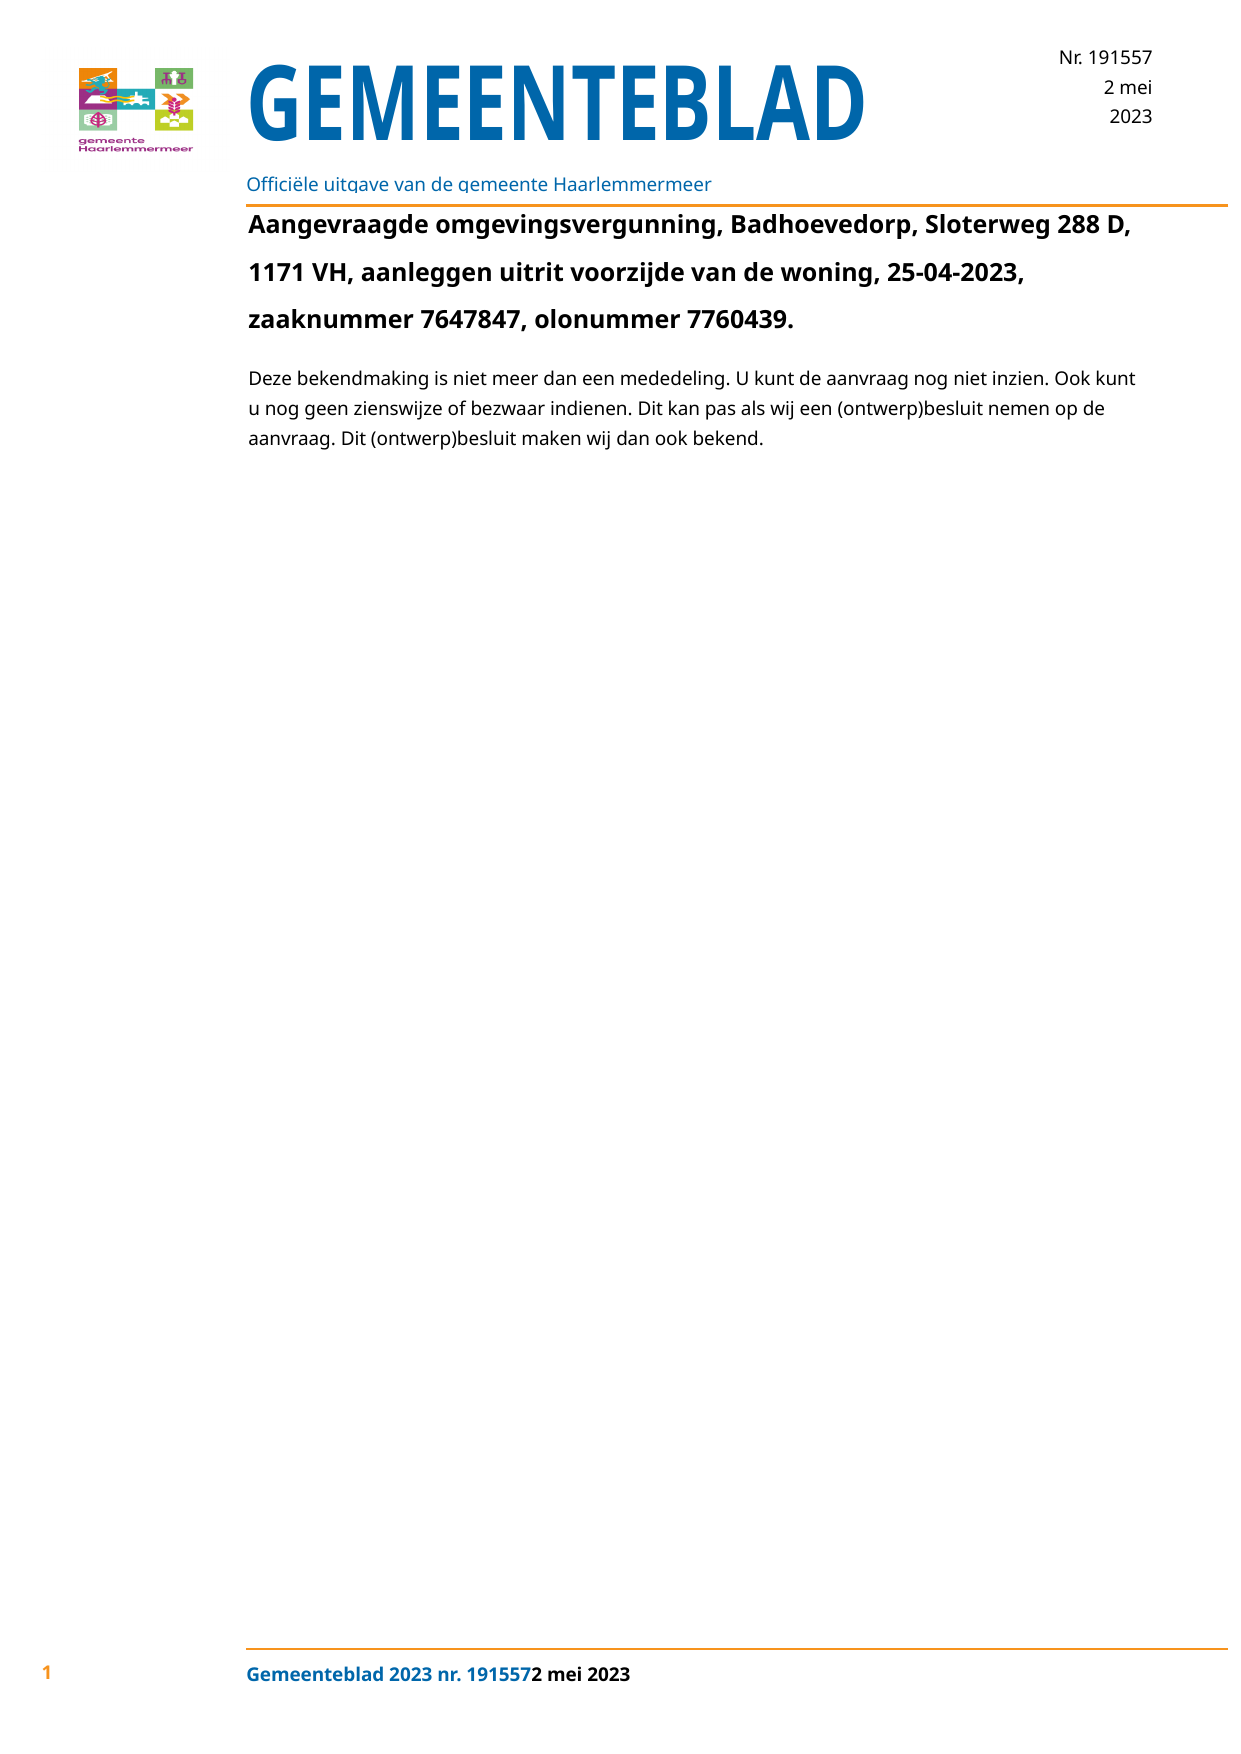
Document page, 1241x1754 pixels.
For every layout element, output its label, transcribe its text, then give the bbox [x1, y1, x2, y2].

text Aangevraagde omgevingsvergunning, Badhoevedorp, Sloterweg 288 D, 1171 VH, aanleggen uitrit voorzijde van de woning, 25-04-2023, zaaknummer 7647847, olonummer 7760439. [248, 207, 1152, 336]
text Deze bekendmaking is niet meer dan een mededeling. U kunt de aanvraag nog niet inzien. Ook kunt u nog geen zienswijze of bezwaar indienen. Dit kan pas als wij een (ontwerp)besluit nemen op de aanvraag. Dit (ontwerp)besluit maken wij dan ook bekend. [248, 366, 1152, 450]
picture [41, 47, 231, 172]
